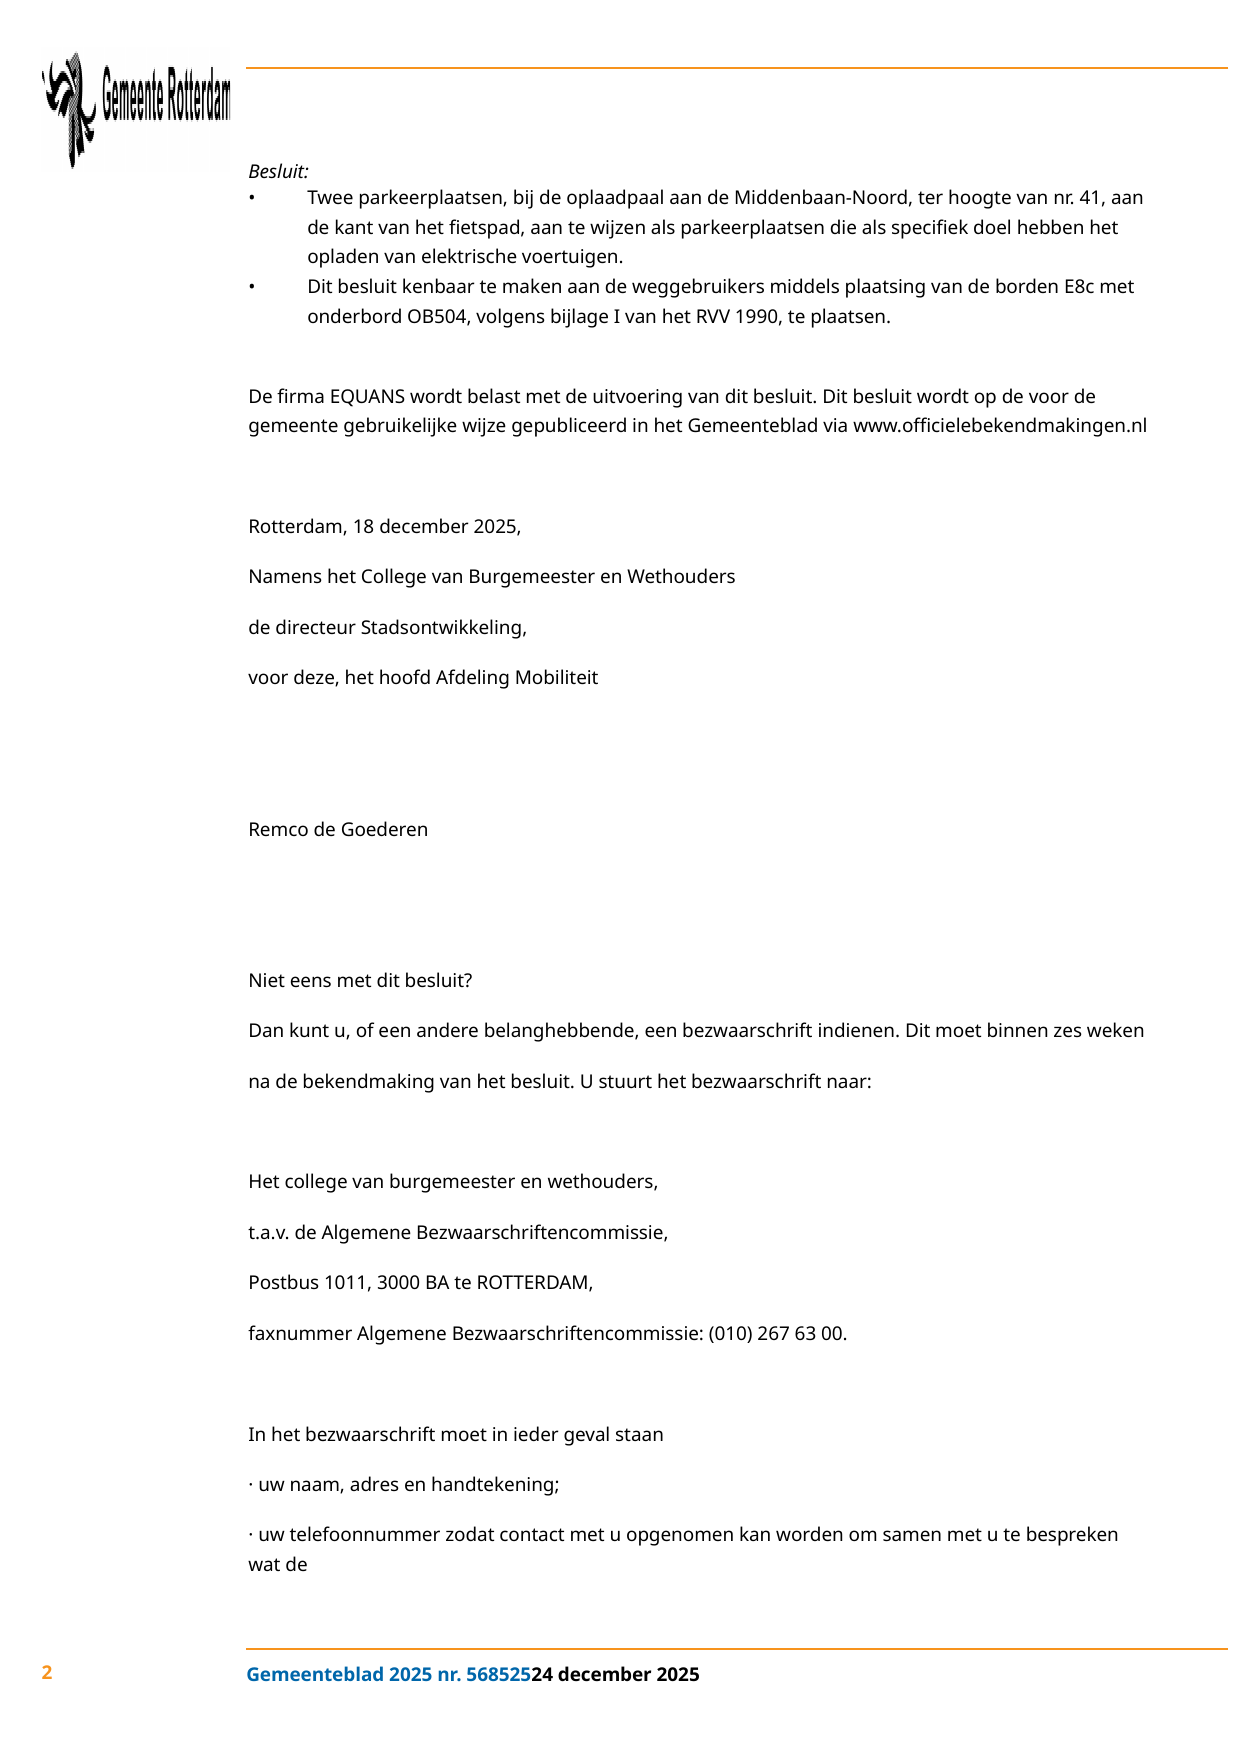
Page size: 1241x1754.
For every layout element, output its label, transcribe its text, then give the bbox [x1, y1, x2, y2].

text · uw telefoonnummer zodat contact met u opgenomen kan worden om samen met u te bespreken wat de [248, 1522, 1152, 1577]
text Het college van burgemeester en wethouders, [248, 1169, 1152, 1194]
text Niet eens met dit besluit? [248, 967, 1152, 993]
list Dit besluit kenbaar te maken aan de weggebruikers middels plaatsing van de borden E8c met onderbord OB504, volgens bijlage I van het RVV 1990, te plaatsen. [248, 273, 1152, 328]
picture [41, 47, 231, 172]
text na de bekendmaking van het besluit. U stuurt het bezwaarschrift naar: [248, 1068, 1152, 1093]
list Twee parkeerplaatsen, bij de oplaadpaal aan de Middenbaan-Noord, ter hoogte van nr. 41, aan de kant van het fietspad, aan te wijzen als parkeerplaatsen die als specifiek doel hebben het opladen van elektrische voertuigen. [248, 184, 1152, 269]
text In het bezwaarschrift moet in ieder geval staan [248, 1421, 1152, 1446]
text t.a.v. de Algemene Bezwaarschriftencommissie, [248, 1219, 1152, 1245]
text Postbus 1011, 3000 BA te ROTTERDAM, [248, 1269, 1152, 1295]
text · uw naam, adres en handtekening; [248, 1471, 1152, 1497]
text Besluit: [248, 159, 1152, 184]
text de directeur Stadsontwikkeling, [248, 614, 1152, 640]
text Namens het College van Burgemeester en Wethouders [248, 564, 1152, 589]
text De firma EQUANS wordt belast met de uitvoering van dit besluit. Dit besluit wordt op de voor de gemeente gebruikelijke wijze gepubliceerd in het Gemeenteblad via www.officielebekendmakingen.nl [248, 383, 1152, 438]
text Rotterdam, 18 december 2025, [248, 513, 1152, 539]
text faxnummer Algemene Bezwaarschriftencommissie: (010) 267 63 00. [248, 1320, 1152, 1346]
text Remco de Goederen [248, 816, 1152, 841]
text voor deze, het hoofd Afdeling Mobiliteit [248, 664, 1152, 690]
text Dan kunt u, of een andere belanghebbende, een bezwaarschrift indienen. Dit moet binnen zes weken [248, 1017, 1152, 1043]
